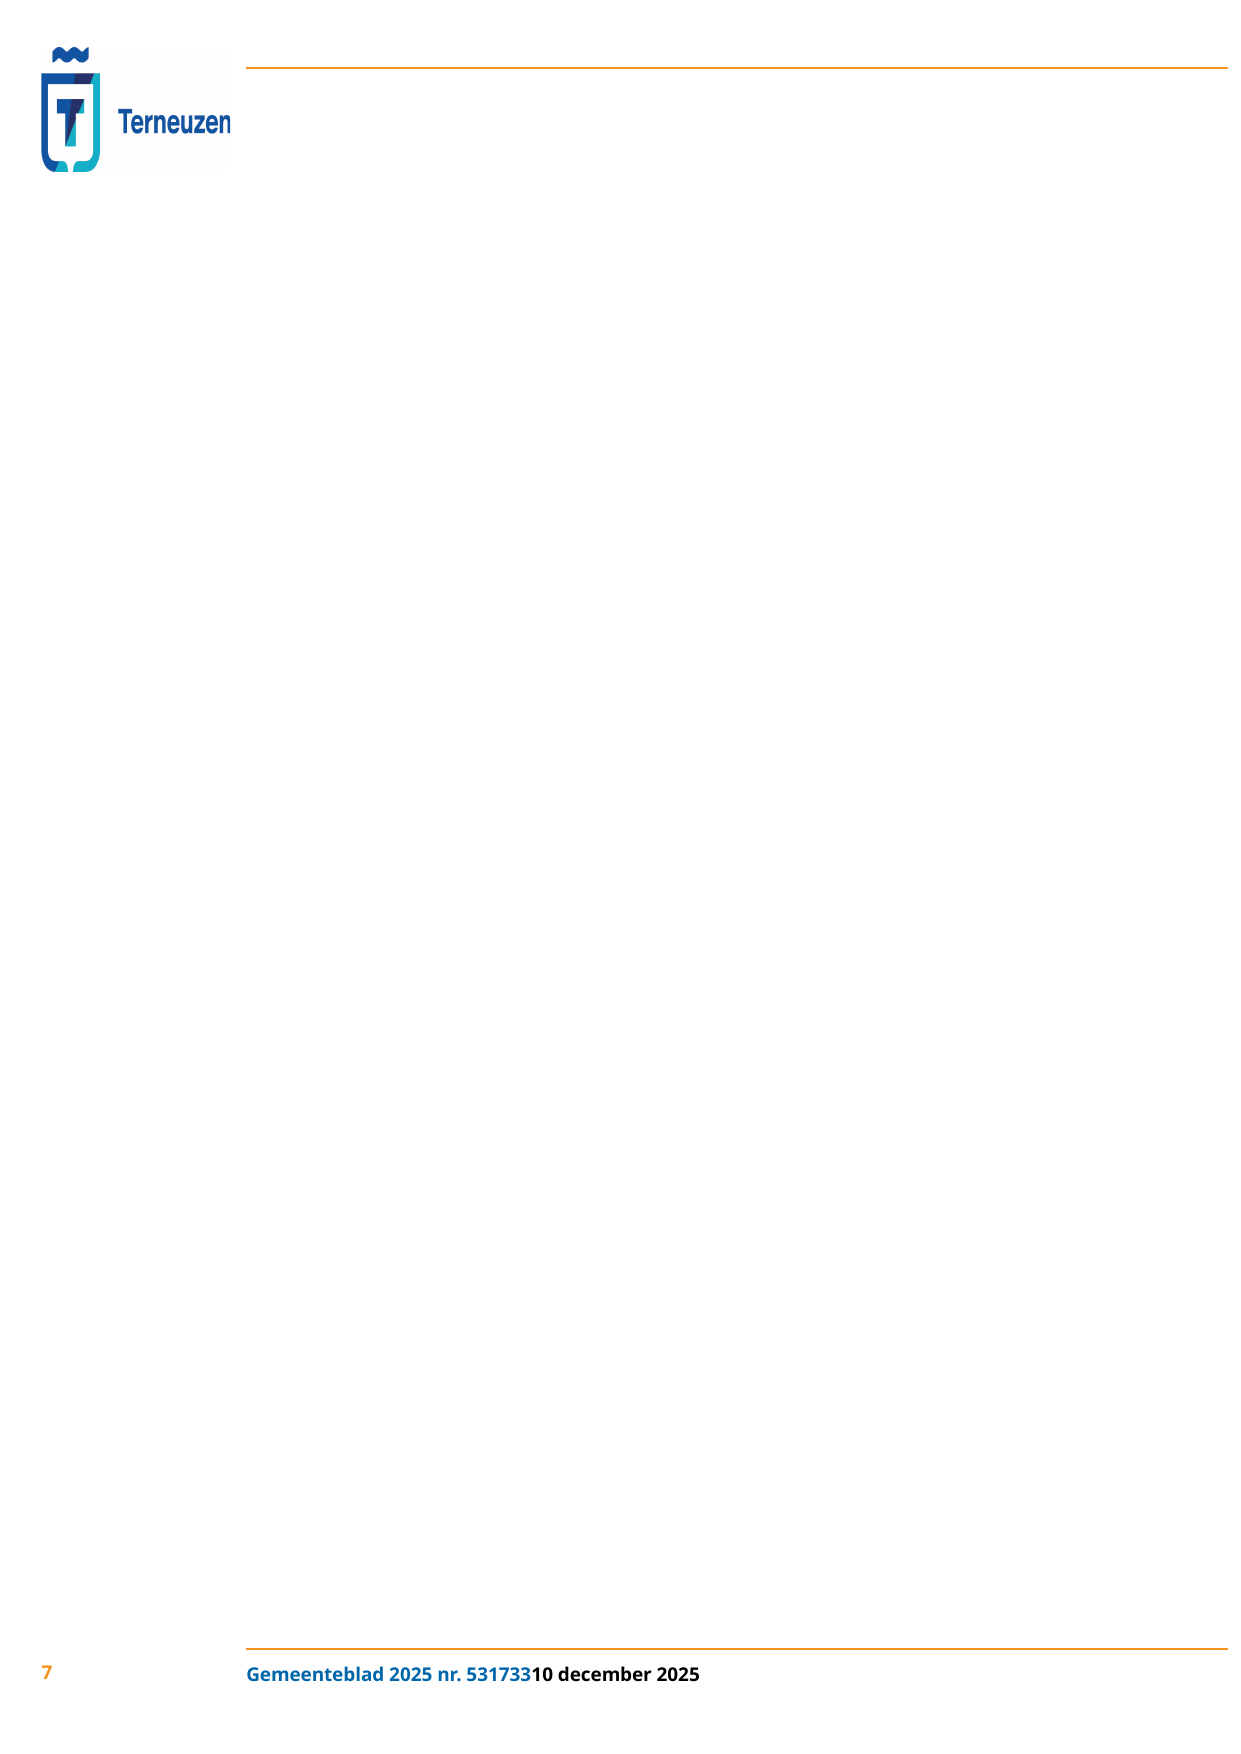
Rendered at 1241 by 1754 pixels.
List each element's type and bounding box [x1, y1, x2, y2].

picture [41, 47, 231, 172]
